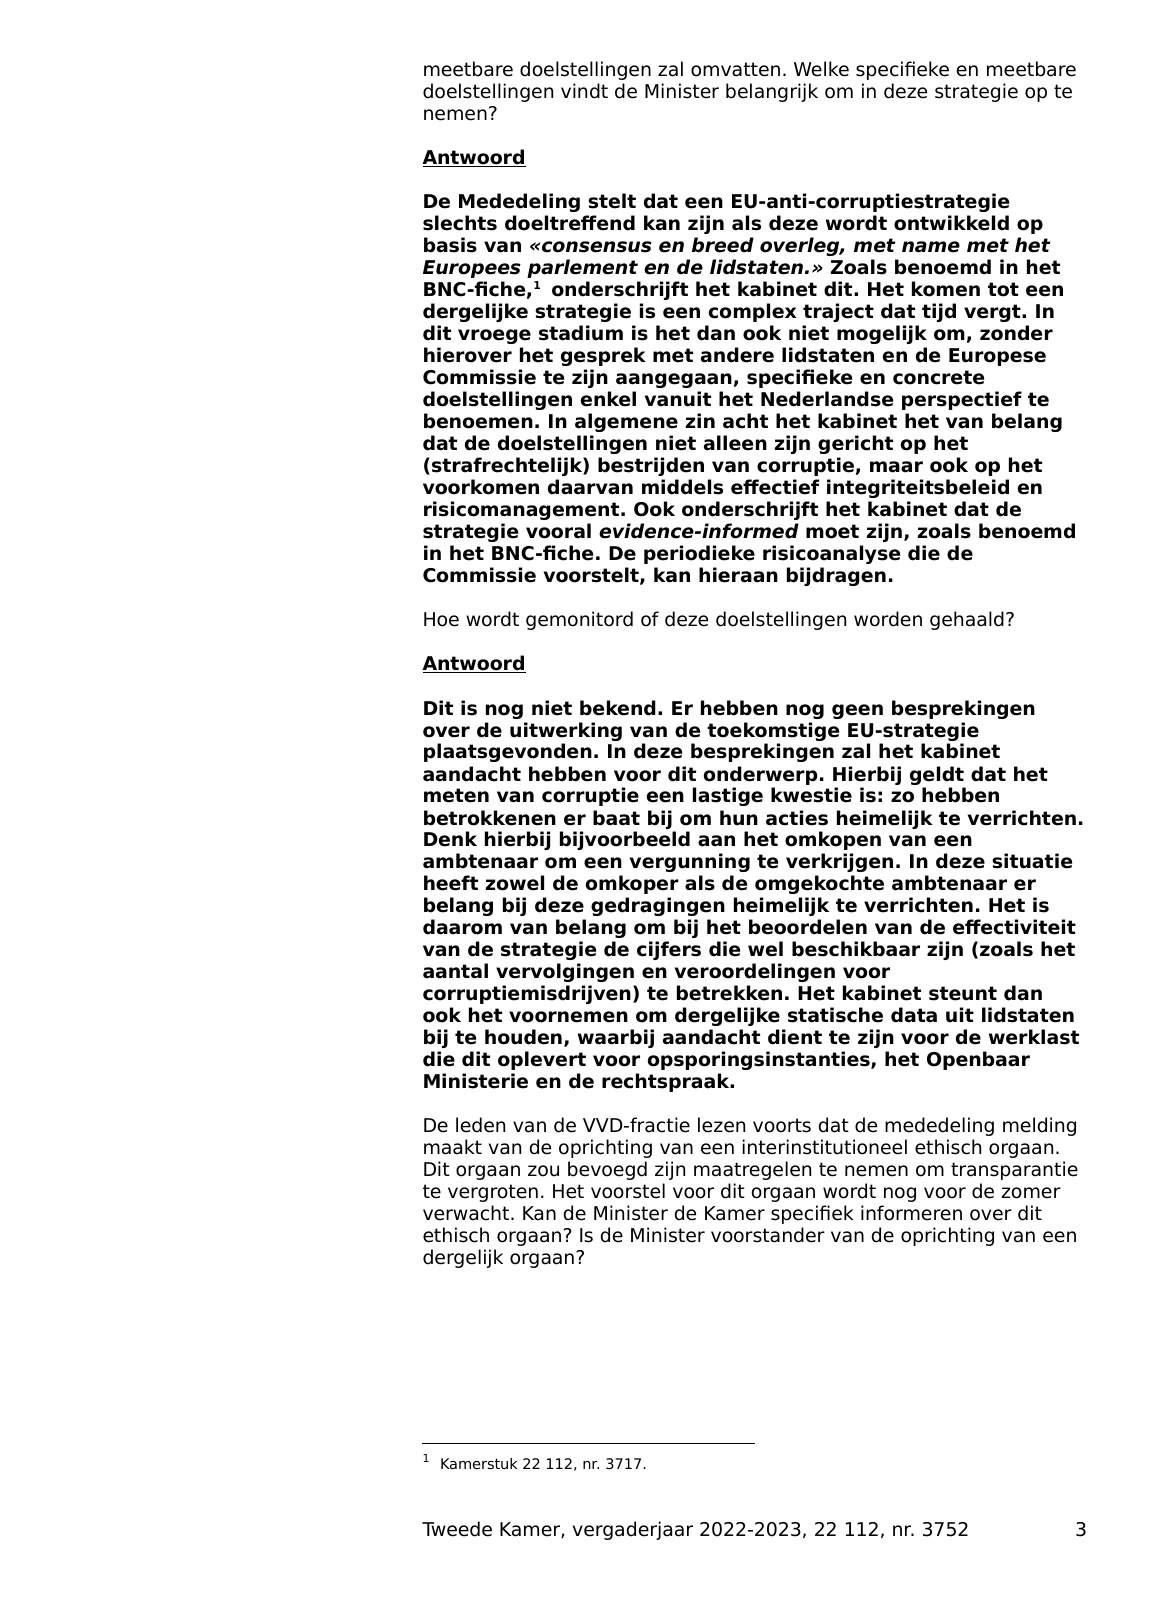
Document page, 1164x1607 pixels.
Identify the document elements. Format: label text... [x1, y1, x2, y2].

text Hoe wordt gemonitord of deze doelstellingen worden gehaald? [422, 609, 1087, 631]
subtitle Antwoord [422, 147, 1087, 169]
text meetbare doelstellingen zal omvatten. Welke specifieke en meetbare doelstellingen vindt de Minister belangrijk om in deze strategie op te nemen? [422, 59, 1087, 125]
text De Mededeling stelt dat een EU-anti-corruptiestrategie slechts doeltreffend kan zijn als deze wordt ontwikkeld op basis van «consensus en breed overleg, met name met het Europees parlement en de lidstaten.» Zoals benoemd in het BNC-fiche, onderschrijft het kabinet dit. Het komen tot een dergelijke strategie is een complex traject dat tijd vergt. In dit vroege stadium is het dan ook niet mogelijk om, zonder hierover het gesprek met andere lidstaten en de Europese Commissie te zijn aangegaan, specifieke en concrete doelstellingen enkel vanuit het Nederlandse perspectief te benoemen. In algemene zin acht het kabinet het van belang dat de doelstellingen niet alleen zijn gericht op het (strafrechtelijk) bestrijden van corruptie, maar ook op het voorkomen daarvan middels effectief integriteitsbeleid en risicomanagement. Ook onderschrijft het kabinet dat de strategie vooral evidence-informed moet zijn, zoals benoemd in het BNC-fiche. De periodieke risicoanalyse die de Commissie voorstelt, kan hieraan bijdragen. [422, 191, 1087, 587]
text Kamerstuk 22 112, nr. 3717. [422, 1452, 1087, 1474]
subtitle Antwoord [422, 653, 1087, 675]
text Dit is nog niet bekend. Er hebben nog geen besprekingen over de uitwerking van de toekomstige EU-strategie plaatsgevonden. In deze besprekingen zal het kabinet aandacht hebben voor dit onderwerp. Hierbij geldt dat het meten van corruptie een lastige kwestie is: zo hebben betrokkenen er baat bij om hun acties heimelijk te verrichten. Denk hierbij bijvoorbeeld aan het omkopen van een ambtenaar om een vergunning te verkrijgen. In deze situatie heeft zowel de omkoper als de omgekochte ambtenaar er belang bij deze gedragingen heimelijk te verrichten. Het is daarom van belang om bij het beoordelen van de effectiviteit van de strategie de cijfers die wel beschikbaar zijn (zoals het aantal vervolgingen en veroordelingen voor corruptiemisdrijven) te betrekken. Het kabinet steunt dan ook het voornemen om dergelijke statische data uit lidstaten bij te houden, waarbij aandacht dient te zijn voor de werklast die dit oplevert voor opsporingsinstanties, het Openbaar Ministerie en de rechtspraak. [422, 697, 1087, 1093]
text De leden van de VVD-fractie lezen voorts dat de mededeling melding maakt van de oprichting van een interinstitutioneel ethisch orgaan. Dit orgaan zou bevoegd zijn maatregelen te nemen om transparantie te vergroten. Het voorstel voor dit orgaan wordt nog voor de zomer verwacht. Kan de Minister de Kamer specifiek informeren over dit ethisch orgaan? Is de Minister voorstander van de oprichting van een dergelijk orgaan? [422, 1115, 1087, 1269]
